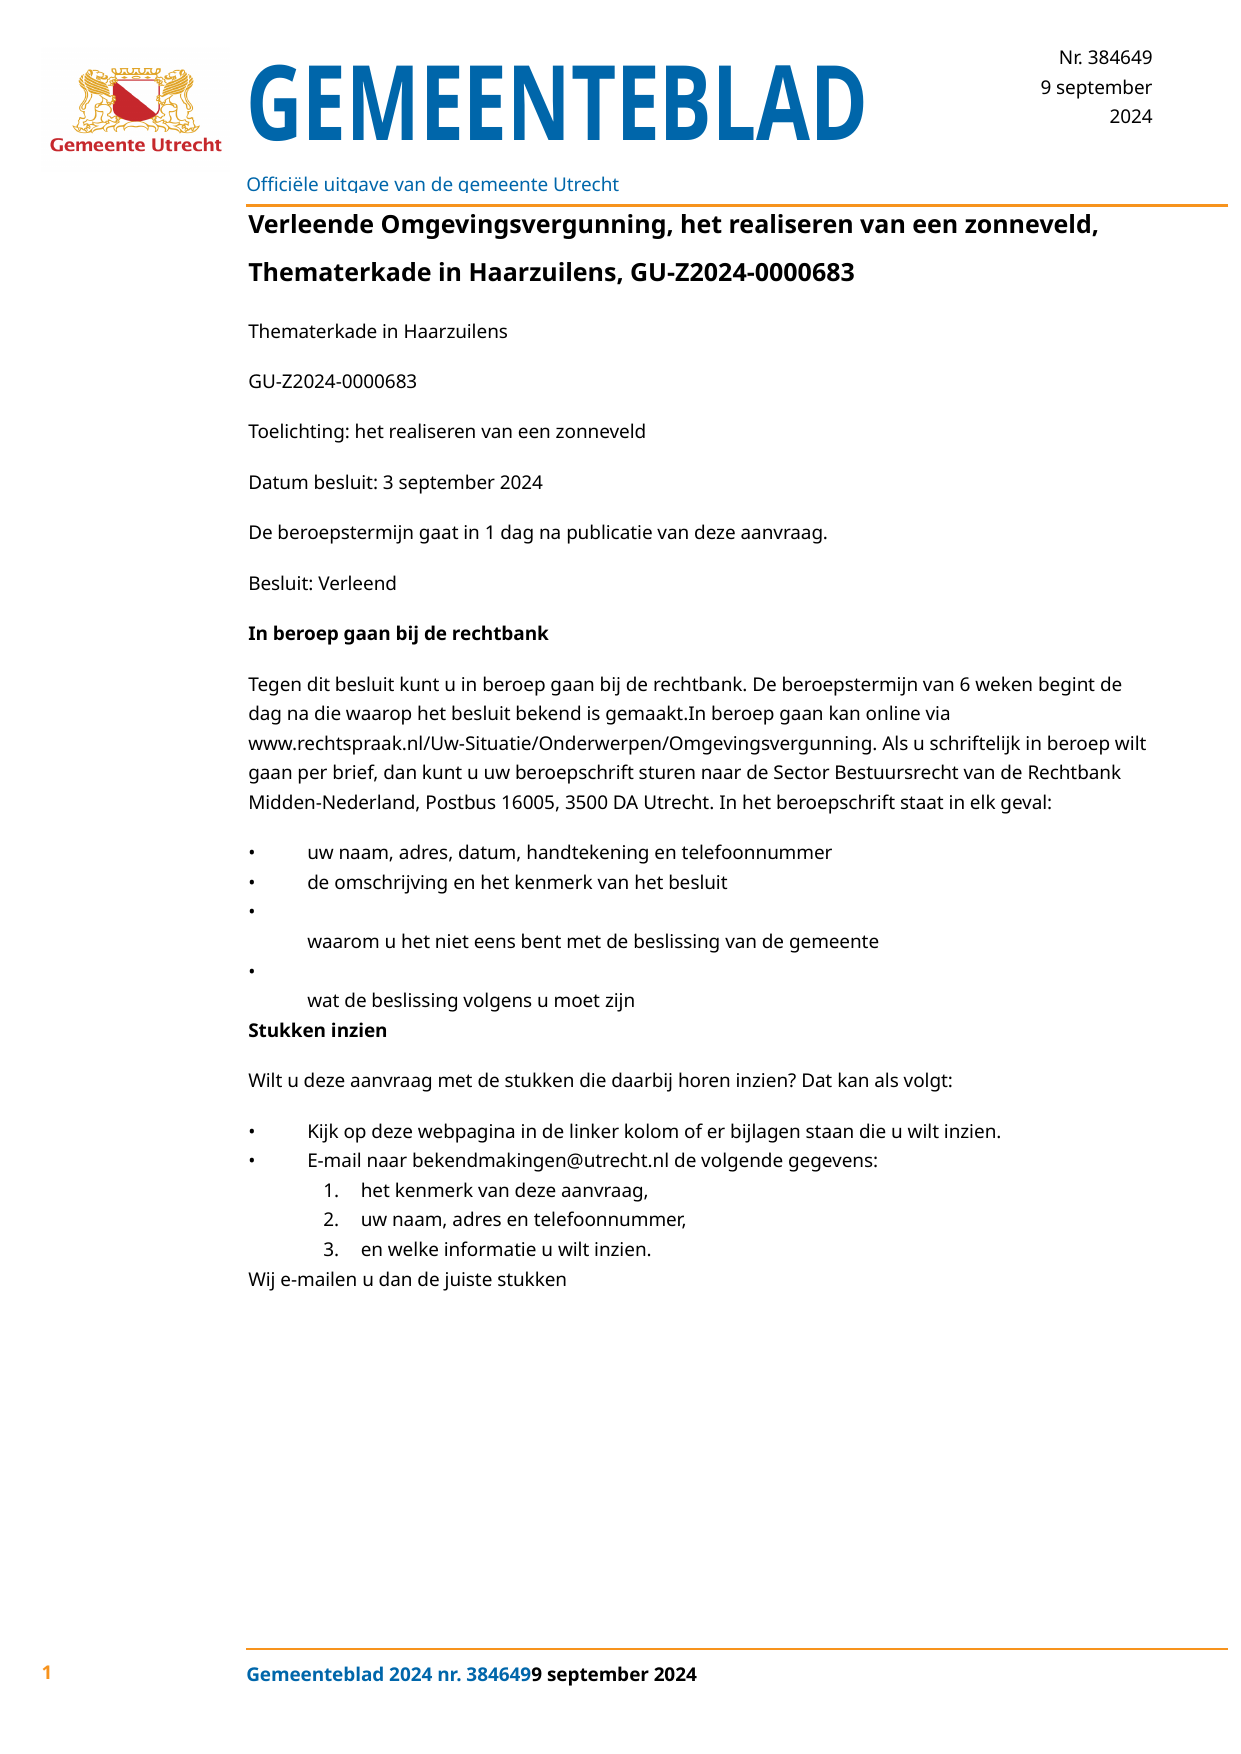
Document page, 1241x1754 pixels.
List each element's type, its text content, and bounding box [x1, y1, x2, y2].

text De beroepstermijn gaat in 1 dag na publicatie van deze aanvraag. [248, 519, 1152, 545]
text Stukken inzien [248, 1017, 1152, 1043]
list en welke informatie u wilt inzien. [323, 1236, 1152, 1262]
text Tegen dit besluit kunt u in beroep gaan bij de rechtbank. De beroepstermijn van 6 weken begint de dag na die waarop het besluit bekend is gemaakt.In beroep gaan kan online via www.rechtspraak.nl/Uw-Situatie/Onderwerpen/Omgevingsvergunning. Als u schriftelijk in beroep wilt gaan per brief, dan kunt u uw beroepschrift sturen naar de Sector Bestuursrecht van de Rechtbank Midden-Nederland, Postbus 16005, 3500 DA Utrecht. In het beroepschrift staat in elk geval: [248, 671, 1152, 815]
list E-mail naar bekendmakingen@utrecht.nl de volgende gegevens: [248, 1147, 1152, 1173]
text Verleende Omgevingsvergunning, het realiseren van een zonneveld, Thematerkade in Haarzuilens, GU-Z2024-0000683 [248, 207, 1152, 288]
list het kenmerk van deze aanvraag, [323, 1177, 1152, 1203]
picture [41, 47, 231, 172]
list uw naam, adres en telefoonnummer, [323, 1207, 1152, 1232]
list de omschrijving en het kenmerk van het besluit [248, 869, 1152, 895]
text In beroep gaan bij de rechtbank [248, 620, 1152, 646]
text Besluit: Verleend [248, 570, 1152, 596]
text Toelichting: het realiseren van een zonneveld [248, 419, 1152, 444]
text Wij e-mailen u dan de juiste stukken [248, 1266, 1152, 1292]
list waarom u het niet eens bent met de beslissing van de gemeente [248, 928, 1152, 954]
text Wilt u deze aanvraag met de stukken die daarbij horen inzien? Dat kan als volgt: [248, 1067, 1152, 1093]
text Thematerkade in Haarzuilens [248, 318, 1152, 344]
list wat de beslissing volgens u moet zijn [248, 987, 1152, 1013]
list uw naam, adres, datum, handtekening en telefoonnummer [248, 839, 1152, 865]
list Kijk op deze webpagina in de linker kolom of er bijlagen staan die u wilt inzien. [248, 1118, 1152, 1144]
text GU-Z2024-0000683 [248, 368, 1152, 394]
text Datum besluit: 3 september 2024 [248, 469, 1152, 495]
